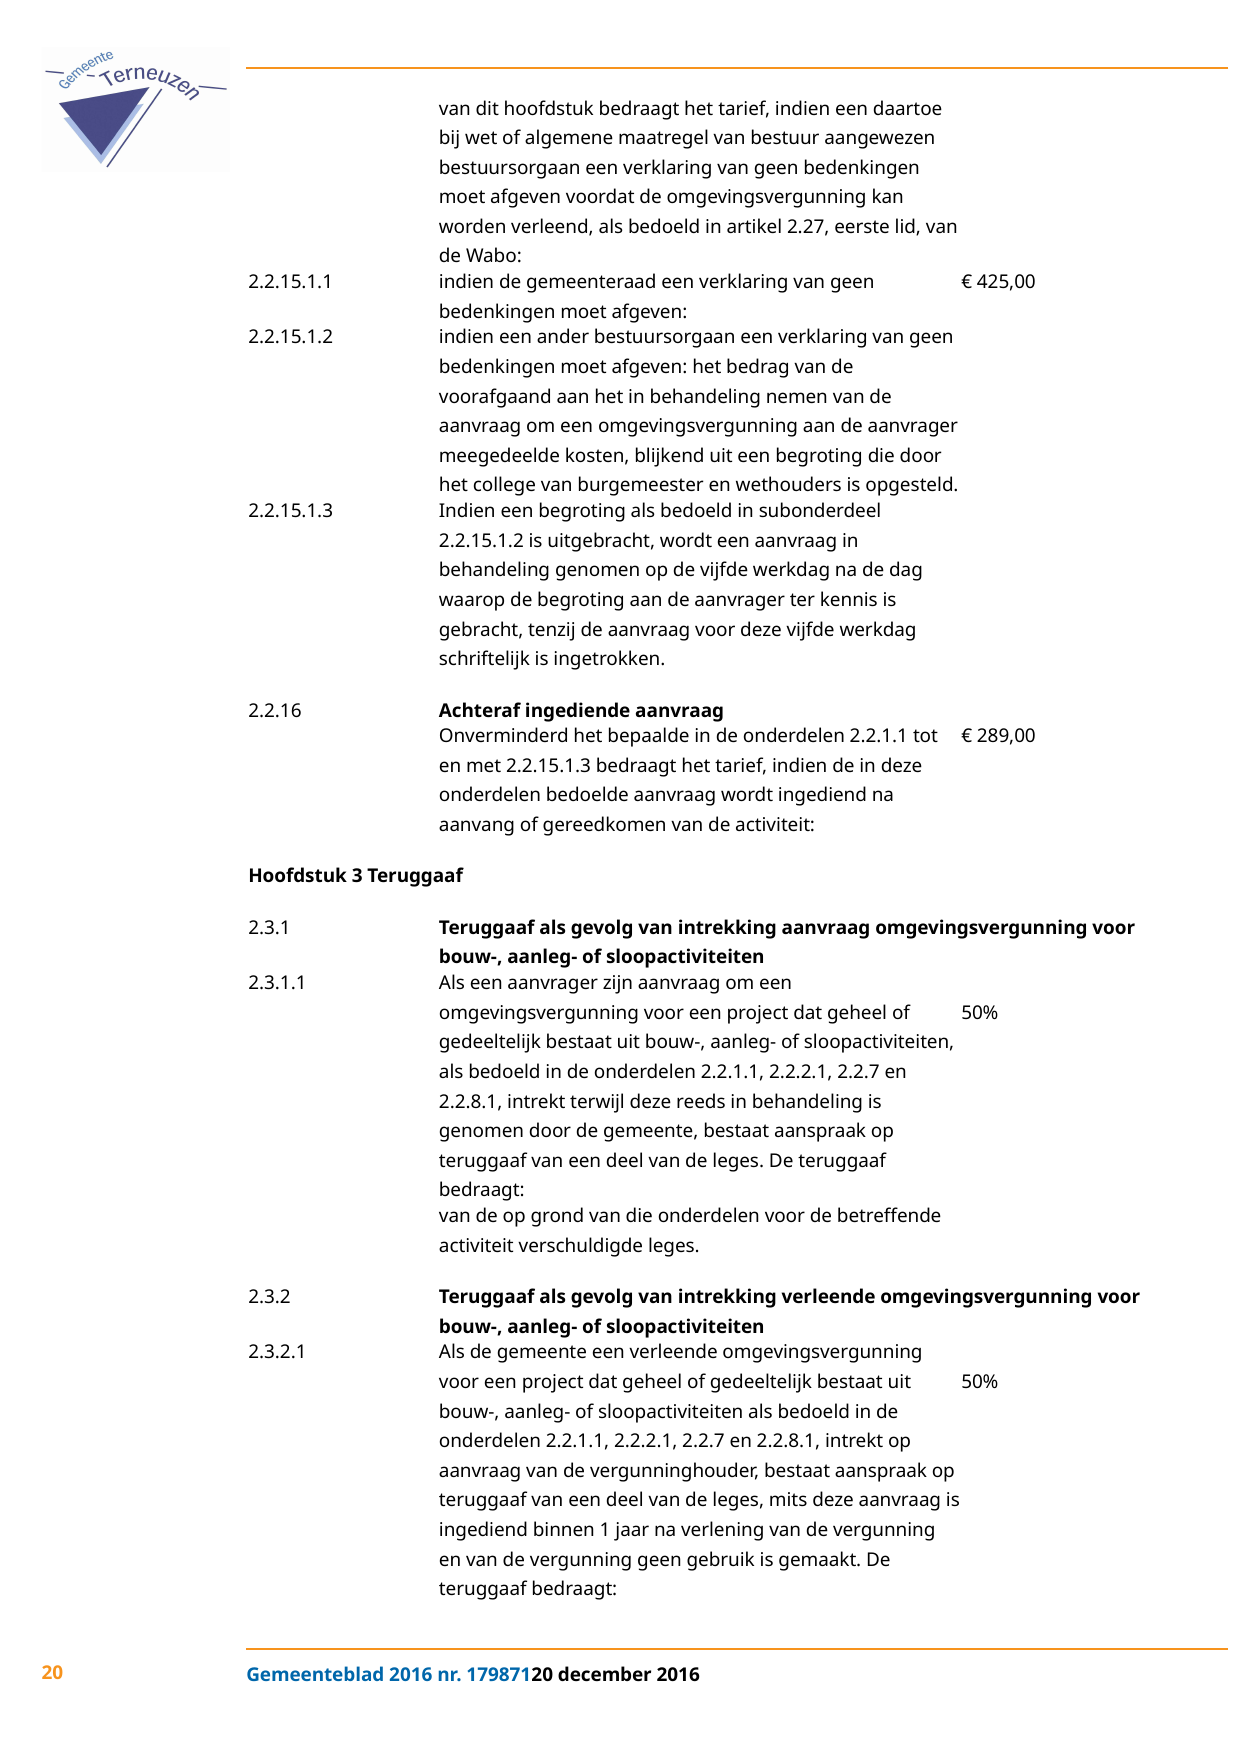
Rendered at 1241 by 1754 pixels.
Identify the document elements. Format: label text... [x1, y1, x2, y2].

table_cell [248, 837, 439, 863]
table_cell € 289,00 [961, 723, 1152, 837]
table_cell Teruggaaf als gevolg van intrekking aanvraag omgevingsvergunning voor bouw-, aanleg- of sloopactiviteiten [439, 914, 1152, 969]
table_cell 2.3.1.1 [248, 970, 439, 1202]
table_cell [961, 671, 1152, 697]
table_cell [439, 671, 961, 697]
table_cell 2.3.1 [248, 914, 439, 969]
table_cell 2.2.15.1.3 [248, 498, 439, 671]
table_cell [248, 889, 439, 914]
table_cell Teruggaaf als gevolg van intrekking verleende omgevingsvergunning voor bouw-, aanleg- of sloopactiviteiten [439, 1283, 1152, 1339]
table_cell [961, 1202, 1152, 1258]
table_cell 50% [961, 970, 1152, 1202]
table_cell 2.3.2.1 [248, 1339, 439, 1601]
table_cell van de op grond van die onderdelen voor de betreffende activiteit verschuldigde leges. [439, 1202, 961, 1258]
table_cell [961, 863, 1152, 888]
table_cell [961, 498, 1152, 671]
table_cell € 425,00 [961, 269, 1152, 324]
table_cell Onverminderd het bepaalde in de onderdelen 2.2.1.1 tot en met 2.2.15.1.3 bedraagt het tarief, indien de in deze onderdelen bedoelde aanvraag wordt ingediend na aanvang of gereedkomen van de activiteit: [439, 723, 961, 837]
table_cell indien de gemeenteraad een verklaring van geen bedenkingen moet afgeven: [439, 269, 961, 324]
table_cell [961, 697, 1152, 722]
table_cell Indien een begroting als bedoeld in subonderdeel 2.2.15.1.2 is uitgebracht, wordt een aanvraag in behandeling genomen op de vijfde werkdag na de dag waarop de begroting aan de aanvrager ter kennis is gebracht, tenzij de aanvraag voor deze vijfde werkdag schriftelijk is ingetrokken. [439, 498, 961, 671]
table_cell Achteraf ingediende aanvraag [439, 697, 961, 722]
table_cell 2.2.16 [248, 697, 439, 722]
table_cell 2.2.15.1.2 [248, 324, 439, 497]
table_cell 2.3.2 [248, 1283, 439, 1339]
table_cell [248, 1202, 439, 1258]
table_cell [961, 324, 1152, 497]
table_cell 2.2.15.1.1 [248, 269, 439, 324]
table_cell [248, 671, 439, 697]
table_cell [248, 723, 439, 837]
table_cell [439, 889, 961, 914]
table_cell [961, 889, 1152, 914]
table_cell 50% [961, 1339, 1152, 1601]
table_cell [248, 1258, 439, 1283]
table_cell [439, 837, 961, 863]
table_cell [961, 95, 1152, 268]
table_cell indien een ander bestuursorgaan een verklaring van geen bedenkingen moet afgeven: het bedrag van de voorafgaand aan het in behandeling nemen van de aanvraag om een omgevingsvergunning aan de aanvrager meegedeelde kosten, blijkend uit een begroting die door het college van burgemeester en wethouders is opgesteld. [439, 324, 961, 497]
table_cell Als een aanvrager zijn aanvraag om een omgevingsvergunning voor een project dat geheel of gedeeltelijk bestaat uit bouw-, aanleg- of sloopactiviteiten, als bedoeld in de onderdelen 2.2.1.1, 2.2.2.1, 2.2.7 en 2.2.8.1, intrekt terwijl deze reeds in behandeling is genomen door de gemeente, bestaat aanspraak op teruggaaf van een deel van de leges. De teruggaaf bedraagt: [439, 970, 961, 1202]
table_cell [248, 95, 439, 268]
table_cell Hoofdstuk 3 Teruggaaf [248, 863, 961, 888]
table_cell Als de gemeente een verleende omgevingsvergunning voor een project dat geheel of gedeeltelijk bestaat uit bouw-, aanleg- of sloopactiviteiten als bedoeld in de onderdelen 2.2.1.1, 2.2.2.1, 2.2.7 en 2.2.8.1, intrekt op aanvraag van de vergunninghouder, bestaat aanspraak op teruggaaf van een deel van de leges, mits deze aanvraag is ingediend binnen 1 jaar na verlening van de vergunning en van de vergunning geen gebruik is gemaakt. De teruggaaf bedraagt: [439, 1339, 961, 1601]
picture [41, 47, 231, 172]
table_cell [961, 837, 1152, 863]
table_cell [961, 1258, 1152, 1283]
table_cell [439, 1258, 961, 1283]
table_cell van dit hoofdstuk bedraagt het tarief, indien een daartoe bij wet of algemene maatregel van bestuur aangewezen bestuursorgaan een verklaring van geen bedenkingen moet afgeven voordat de omgevingsvergunning kan worden verleend, als bedoeld in artikel 2.27, eerste lid, van de Wabo: [439, 95, 961, 268]
